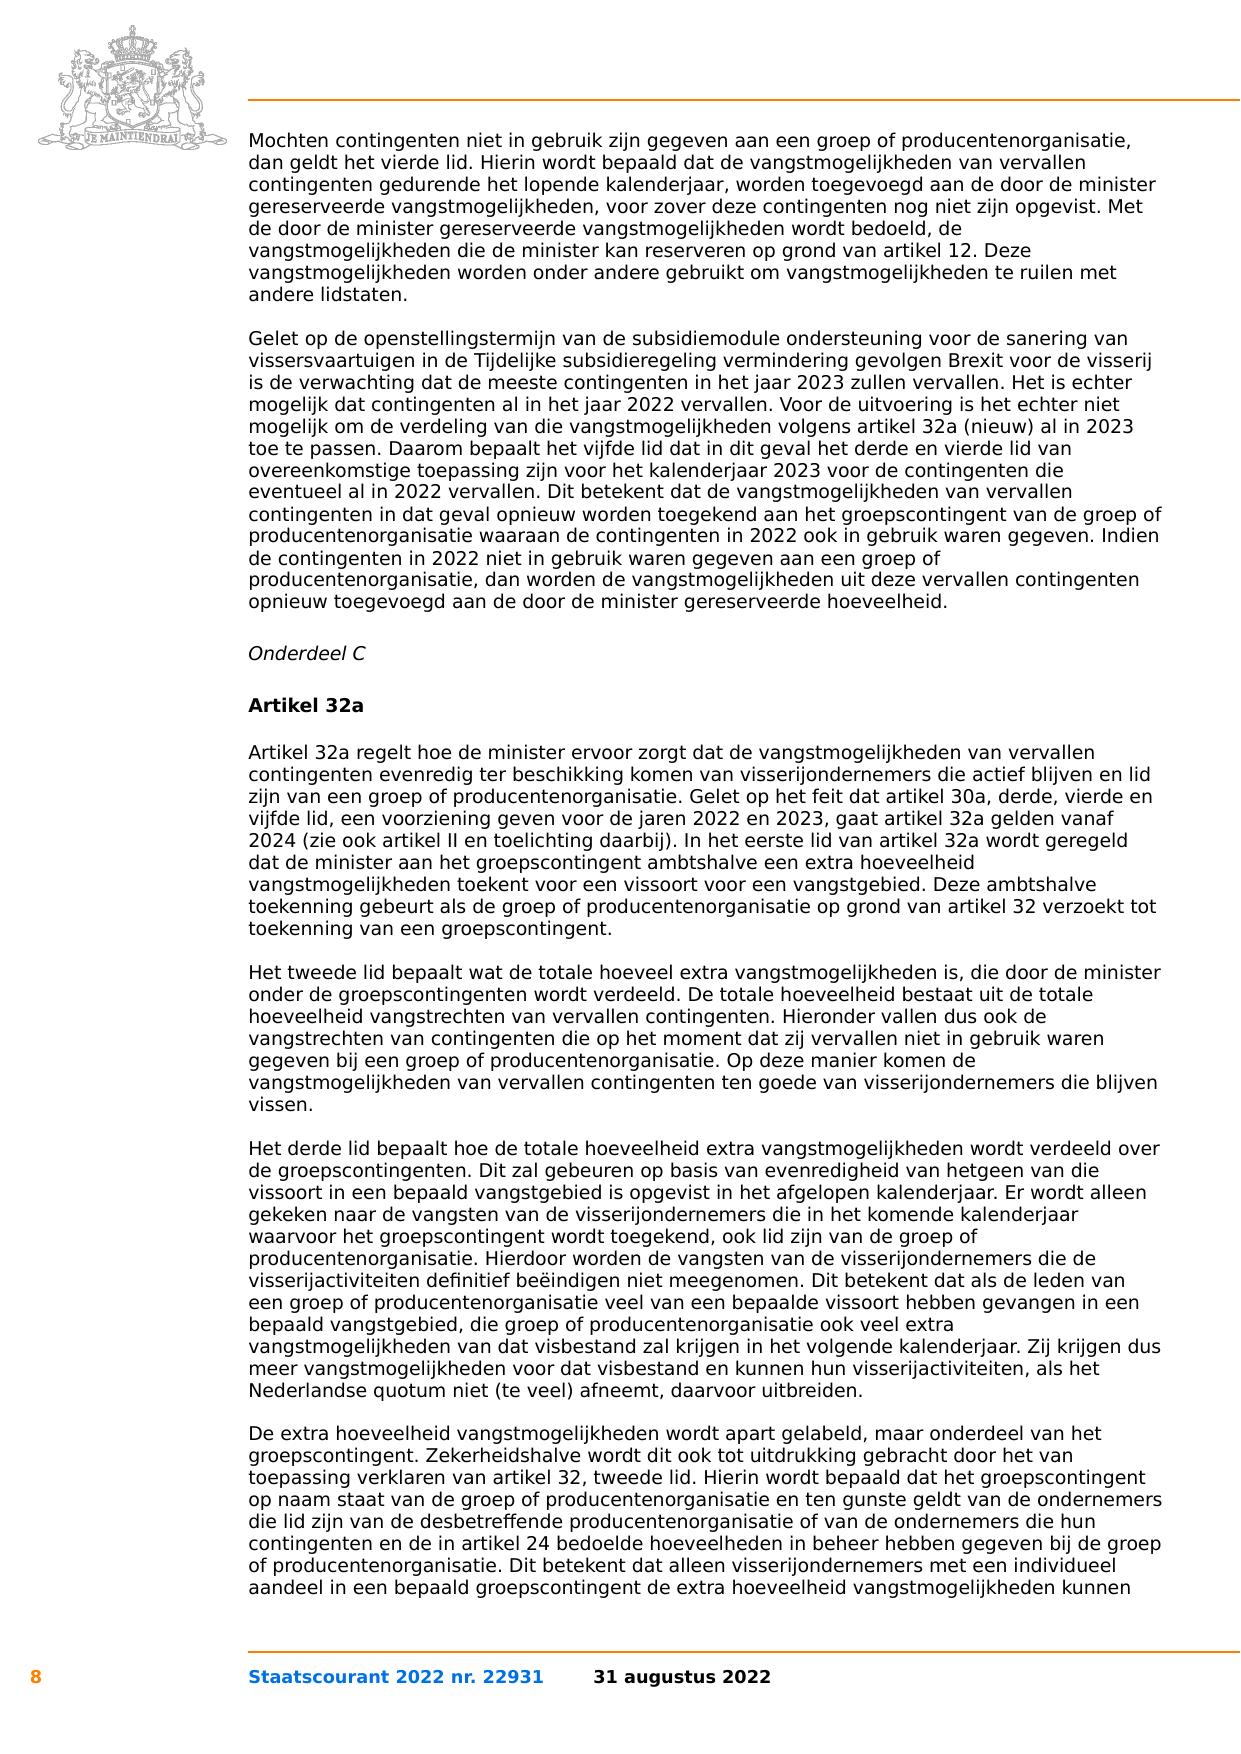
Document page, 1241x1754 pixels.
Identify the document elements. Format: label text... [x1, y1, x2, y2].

text Het tweede lid bepaalt wat de totale hoeveel extra vangstmogelijkheden is, die door de minister onder de groepscontingenten wordt verdeeld. De totale hoeveelheid bestaat uit de totale hoeveelheid vangstrechten van vervallen contingenten. Hieronder vallen dus ook de vangstrechten van contingenten die op het moment dat zij vervallen niet in gebruik waren gegeven bij een groep of producentenorganisatie. Op deze manier komen de vangstmogelijkheden van vervallen contingenten ten goede van visserijondernemers die blijven vissen. [248, 962, 1163, 1116]
picture [38, 25, 227, 150]
text Mochten contingenten niet in gebruik zijn gegeven aan een groep of producentenorganisatie, dan geldt het vierde lid. Hierin wordt bepaald dat de vangstmogelijkheden van vervallen contingenten gedurende het lopende kalenderjaar, worden toegevoegd aan de door de minister gereserveerde vangstmogelijkheden, voor zover deze contingenten nog niet zijn opgevist. Met de door de minister gereserveerde vangstmogelijkheden wordt bedoeld, de vangstmogelijkheden die de minister kan reserveren op grond van artikel 12. Deze vangstmogelijkheden worden onder andere gebruikt om vangstmogelijkheden te ruilen met andere lidstaten. [248, 130, 1163, 306]
subtitle Onderdeel C [248, 643, 1163, 665]
subtitle Artikel 32a [248, 695, 1163, 717]
text De extra hoeveelheid vangstmogelijkheden wordt apart gelabeld, maar onderdeel van het groepscontingent. Zekerheidshalve wordt dit ook tot uitdrukking gebracht door het van toepassing verklaren van artikel 32, tweede lid. Hierin wordt bepaald dat het groepscontingent op naam staat van de groep of producentenorganisatie en ten gunste geldt van de ondernemers die lid zijn van de desbetreffende producentenorganisatie of van de ondernemers die hun contingenten en de in artikel 24 bedoelde hoeveelheden in beheer hebben gegeven bij de groep of producentenorganisatie. Dit betekent dat alleen visserijondernemers met een individueel aandeel in een bepaald groepscontingent de extra hoeveelheid vangstmogelijkheden kunnen [248, 1423, 1163, 1599]
text Gelet op de openstellingstermijn van de subsidiemodule ondersteuning voor de sanering van vissersvaartuigen in de Tijdelijke subsidieregeling vermindering gevolgen Brexit voor de visserij is de verwachting dat de meeste contingenten in het jaar 2023 zullen vervallen. Het is echter mogelijk dat contingenten al in het jaar 2022 vervallen. Voor de uitvoering is het echter niet mogelijk om de verdeling van die vangstmogelijkheden volgens artikel 32a (nieuw) al in 2023 toe te passen. Daarom bepaalt het vijfde lid dat in dit geval het derde en vierde lid van overeenkomstige toepassing zijn voor het kalenderjaar 2023 voor de contingenten die eventueel al in 2022 vervallen. Dit betekent dat de vangstmogelijkheden van vervallen contingenten in dat geval opnieuw worden toegekend aan het groepscontingent van de groep of producentenorganisatie waaraan de contingenten in 2022 ook in gebruik waren gegeven. Indien de contingenten in 2022 niet in gebruik waren gegeven aan een groep of producentenorganisatie, dan worden de vangstmogelijkheden uit deze vervallen contingenten opnieuw toegevoegd aan de door de minister gereserveerde hoeveelheid. [248, 328, 1163, 613]
text Artikel 32a regelt hoe de minister ervoor zorgt dat de vangstmogelijkheden van vervallen contingenten evenredig ter beschikking komen van visserijondernemers die actief blijven en lid zijn van een groep of producentenorganisatie. Gelet op het feit dat artikel 30a, derde, vierde en vijfde lid, een voorziening geven voor de jaren 2022 en 2023, gaat artikel 32a gelden vanaf 2024 (zie ook artikel II en toelichting daarbij). In het eerste lid van artikel 32a wordt geregeld dat de minister aan het groepscontingent ambtshalve een extra hoeveelheid vangstmogelijkheden toekent voor een vissoort voor een vangstgebied. Deze ambtshalve toekenning gebeurt als de groep of producentenorganisatie op grond van artikel 32 verzoekt tot toekenning van een groepscontingent. [248, 742, 1163, 940]
text Het derde lid bepaalt hoe de totale hoeveelheid extra vangstmogelijkheden wordt verdeeld over de groepscontingenten. Dit zal gebeuren op basis van evenredigheid van hetgeen van die vissoort in een bepaald vangstgebied is opgevist in het afgelopen kalenderjaar. Er wordt alleen gekeken naar de vangsten van de visserijondernemers die in het komende kalenderjaar waarvoor het groepscontingent wordt toegekend, ook lid zijn van de groep of producentenorganisatie. Hierdoor worden de vangsten van de visserijondernemers die de visserijactiviteiten definitief beëindigen niet meegenomen. Dit betekent dat als de leden van een groep of producentenorganisatie veel van een bepaalde vissoort hebben gevangen in een bepaald vangstgebied, die groep of producentenorganisatie ook veel extra vangstmogelijkheden van dat visbestand zal krijgen in het volgende kalenderjaar. Zij krijgen dus meer vangstmogelijkheden voor dat visbestand en kunnen hun visserijactiviteiten, als het Nederlandse quotum niet (te veel) afneemt, daarvoor uitbreiden. [248, 1138, 1163, 1401]
